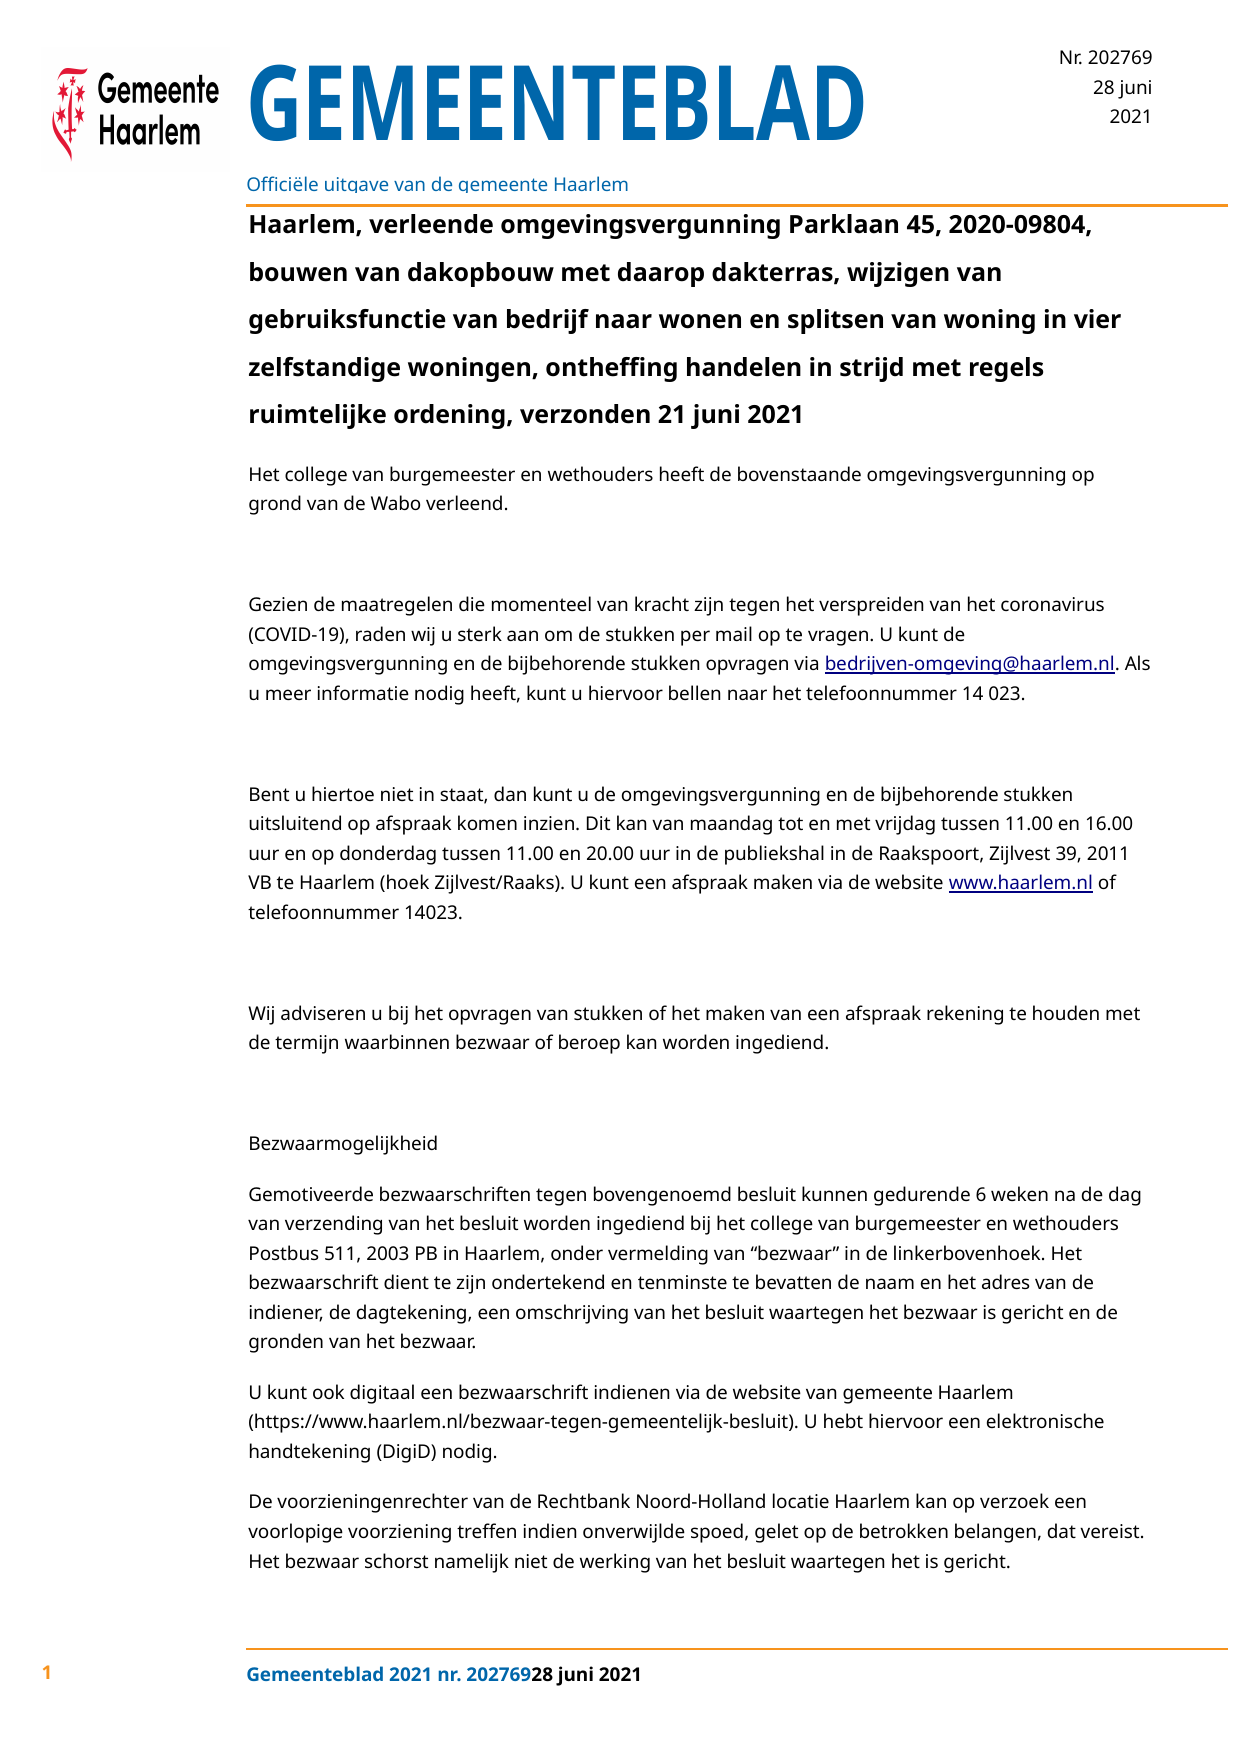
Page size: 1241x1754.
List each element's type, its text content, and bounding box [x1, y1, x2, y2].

text Wij adviseren u bij het opvragen van stukken of het maken van een afspraak rekening te houden met de termijn waarbinnen bezwaar of beroep kan worden ingediend. [248, 1000, 1152, 1055]
text Bezwaarmogelijkheid [248, 1130, 1152, 1156]
text De voorzieningenrechter van de Rechtbank Noord-Holland locatie Haarlem kan op verzoek een voorlopige voorziening treffen indien onverwijlde spoed, gelet op de betrokken belangen, dat vereist. Het bezwaar schorst namelijk niet de werking van het besluit waartegen het is gericht. [248, 1489, 1152, 1573]
text Bent u hiertoe niet in staat, dan kunt u de omgevingsvergunning en de bijbehorende stukken uitsluitend op afspraak komen inzien. Dit kan van maandag tot en met vrijdag tussen 11.00 en 16.00 uur en op donderdag tussen 11.00 en 20.00 uur in de publiekshal in de Raakspoort, Zijlvest 39, 2011 VB te Haarlem (hoek Zijlvest/Raaks). U kunt een afspraak maken via de website www.haarlem.nl of telefoonnummer 14023. [248, 781, 1152, 925]
picture [41, 47, 231, 172]
text U kunt ook digitaal een bezwaarschrift indienen via de website van gemeente Haarlem (https://www.haarlem.nl/bezwaar-tegen-gemeentelijk-besluit). U hebt hiervoor een elektronische handtekening (DigiD) nodig. [248, 1379, 1152, 1464]
text Gezien de maatregelen die momenteel van kracht zijn tegen het verspreiden van het coronavirus (COVID-19), raden wij u sterk aan om de stukken per mail op te vragen. U kunt de omgevingsvergunning en de bijbehorende stukken opvragen via bedrijven-omgeving@haarlem.nl. Als u meer informatie nodig heeft, kunt u hiervoor bellen naar het telefoonnummer 14 023. [248, 591, 1152, 706]
text Haarlem, verleende omgevingsvergunning Parklaan 45, 2020-09804, bouwen van dakopbouw met daarop dakterras, wijzigen van gebruiksfunctie van bedrijf naar wonen en splitsen van woning in vier zelfstandige woningen, ontheffing handelen in strijd met regels ruimtelijke ordening, verzonden 21 juni 2021 [248, 207, 1152, 431]
text Gemotiveerde bezwaarschriften tegen bovengenoemd besluit kunnen gedurende 6 weken na de dag van verzending van het besluit worden ingediend bij het college van burgemeester en wethouders Postbus 511, 2003 PB in Haarlem, onder vermelding van “bezwaar” in de linkerbovenhoek. Het bezwaarschrift dient te zijn ondertekend en tenminste te bevatten de naam en het adres van de indiener, de dagtekening, een omschrijving van het besluit waartegen het bezwaar is gericht en de gronden van het bezwaar. [248, 1181, 1152, 1354]
text Het college van burgemeester en wethouders heeft de bovenstaande omgevingsvergunning op grond van de Wabo verleend. [248, 461, 1152, 516]
